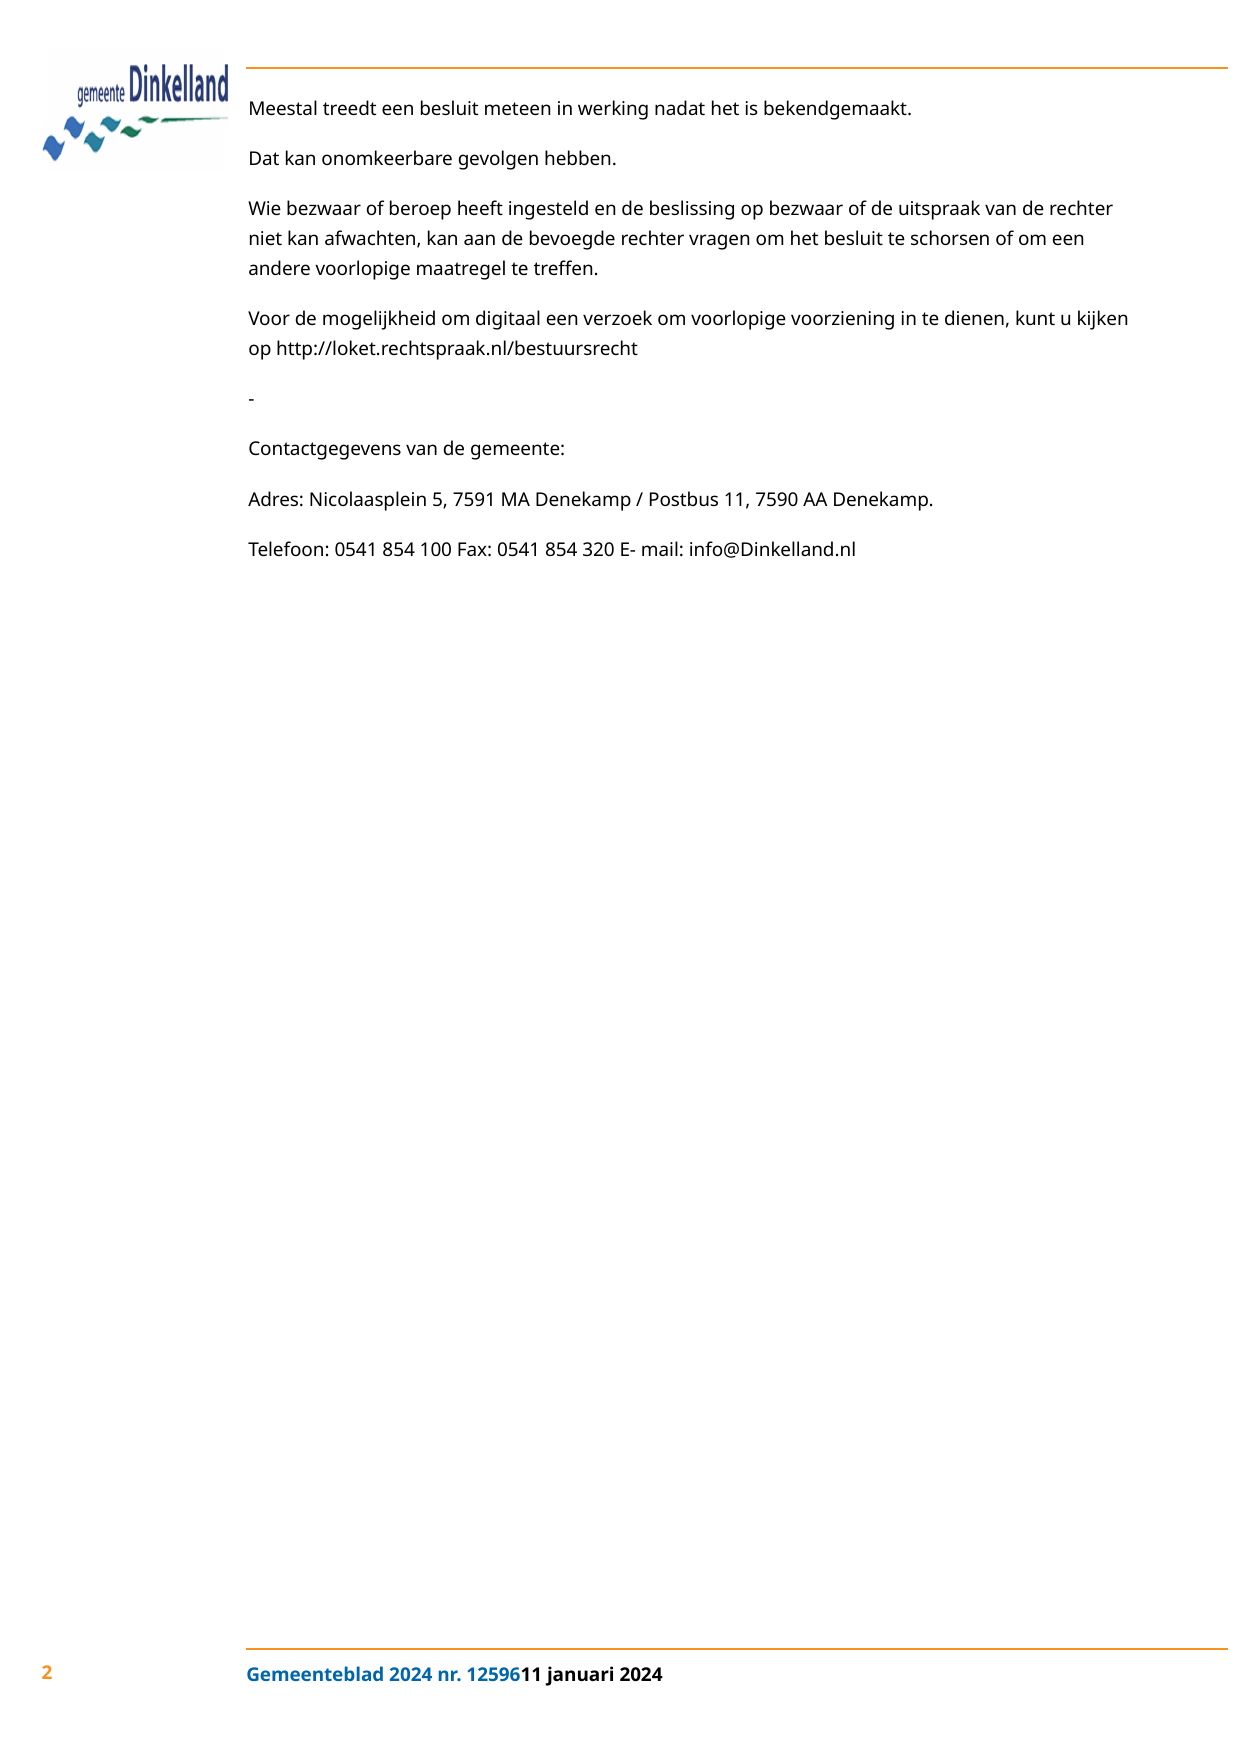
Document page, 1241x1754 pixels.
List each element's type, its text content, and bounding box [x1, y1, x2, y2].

text Telefoon: 0541 854 100 Fax: 0541 854 320 E- mail: info@Dinkelland.nl [248, 536, 1152, 562]
text Dat kan onomkeerbare gevolgen hebben. [248, 145, 1152, 171]
picture [41, 47, 231, 172]
text - [248, 385, 1152, 411]
text Wie bezwaar of beroep heeft ingesteld en de beslissing op bezwaar of de uitspraak van de rechter niet kan afwachten, kan aan de bevoegde rechter vragen om het besluit te schorsen of om een andere voorlopige maatregel te treffen. [248, 196, 1152, 281]
text Contactgegevens van de gemeente: [248, 436, 1152, 461]
text Voor de mogelijkheid om digitaal een verzoek om voorlopige voorziening in te dienen, kunt u kijken op http://loket.rechtspraak.nl/bestuursrecht [248, 305, 1152, 361]
text Meestal treedt een besluit meteen in werking nadat het is bekendgemaakt. [248, 95, 1152, 121]
text Adres: Nicolaasplein 5, 7591 MA Denekamp / Postbus 11, 7590 AA Denekamp. [248, 486, 1152, 512]
